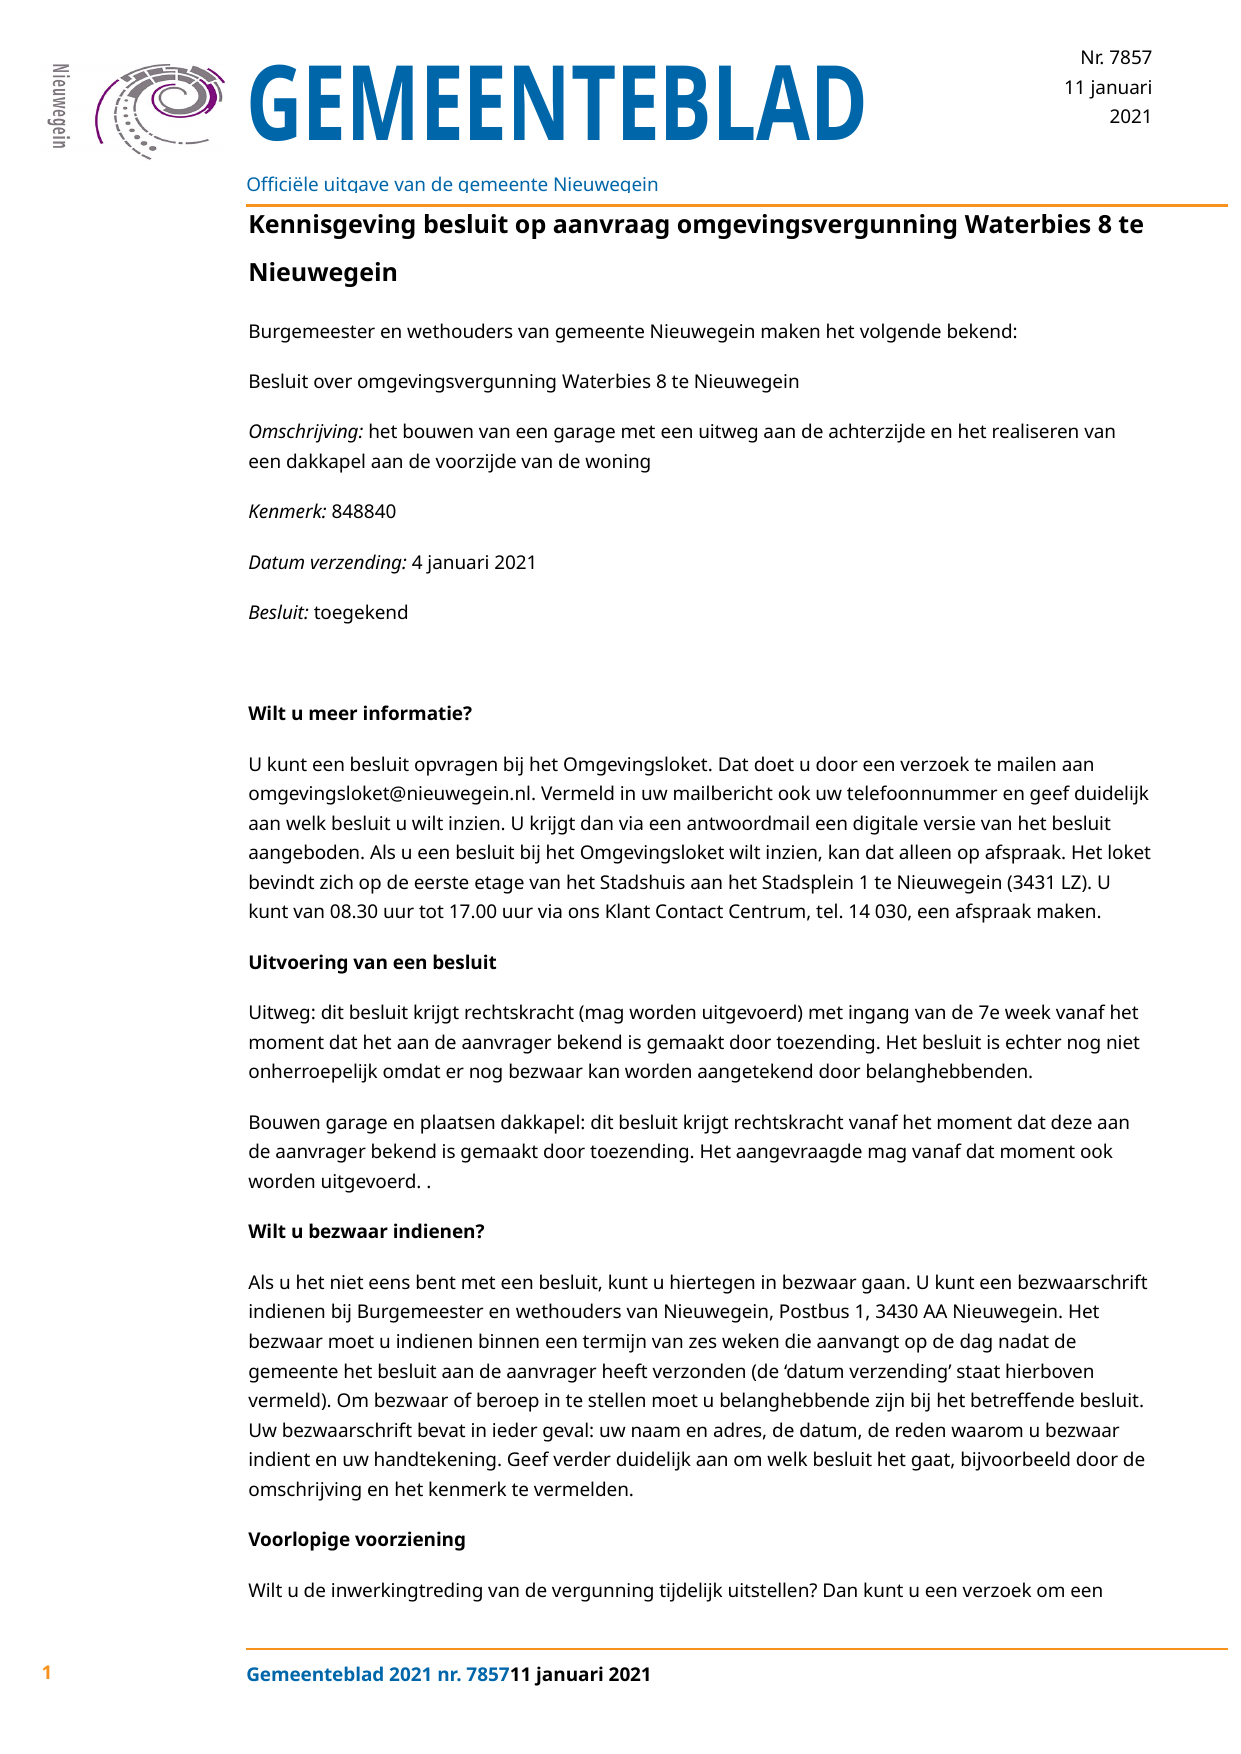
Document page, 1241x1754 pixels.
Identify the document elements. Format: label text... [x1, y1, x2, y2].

text Omschrijving: het bouwen van een garage met een uitweg aan de achterzijde en het realiseren van een dakkapel aan de voorzijde van de woning [248, 419, 1152, 474]
text Besluit over omgevingsvergunning Waterbies 8 te Nieuwegein [248, 368, 1152, 394]
text Als u het niet eens bent met een besluit, kunt u hiertegen in bezwaar gaan. U kunt een bezwaarschrift indienen bij Burgemeester en wethouders van Nieuwegein, Postbus 1, 3430 AA Nieuwegein. Het bezwaar moet u indienen binnen een termijn van zes weken die aanvangt op de dag nadat de gemeente het besluit aan de aanvrager heeft verzonden (de ‘datum verzending’ staat hierboven vermeld). Om bezwaar of beroep in te stellen moet u belanghebbende zijn bij het betreffende besluit. Uw bezwaarschrift bevat in ieder geval: uw naam en adres, de datum, de reden waarom u bezwaar indient en uw handtekening. Geef verder duidelijk aan om welk besluit het gaat, bijvoorbeeld door de omschrijving en het kenmerk te vermelden. [248, 1269, 1152, 1502]
text U kunt een besluit opvragen bij het Omgevingsloket. Dat doet u door een verzoek te mailen aan omgevingsloket@nieuwegein.nl. Vermeld in uw mailbericht ook uw telefoonnummer en geef duidelijk aan welk besluit u wilt inzien. U krijgt dan via een antwoordmail een digitale versie van het besluit aangeboden. Als u een besluit bij het Omgevingsloket wilt inzien, kan dat alleen op afspraak. Het loket bevindt zich op de eerste etage van het Stadshuis aan het Stadsplein 1 te Nieuwegein (3431 LZ). U kunt van 08.30 uur tot 17.00 uur via ons Klant Contact Centrum, tel. 14 030, een afspraak maken. [248, 751, 1152, 924]
text Voorlopige voorziening [248, 1527, 1152, 1552]
text Uitweg: dit besluit krijgt rechtskracht (mag worden uitgevoerd) met ingang van de 7e week vanaf het moment dat het aan de aanvrager bekend is gemaakt door toezending. Het besluit is echter nog niet onherroepelijk omdat er nog bezwaar kan worden aangetekend door belanghebbenden. [248, 999, 1152, 1084]
text Kenmerk: 848840 [248, 499, 1152, 524]
text Uitvoering van een besluit [248, 949, 1152, 975]
text Wilt u bezwaar indienen? [248, 1219, 1152, 1244]
text Burgemeester en wethouders van gemeente Nieuwegein maken het volgende bekend: [248, 318, 1152, 344]
text Kennisgeving besluit op aanvraag omgevingsvergunning Waterbies 8 te Nieuwegein [248, 207, 1152, 288]
text Bouwen garage en plaatsen dakkapel: dit besluit krijgt rechtskracht vanaf het moment dat deze aan de aanvrager bekend is gemaakt door toezending. Het aangevraagde mag vanaf dat moment ook worden uitgevoerd. . [248, 1109, 1152, 1194]
text Wilt u de inwerkingtreding van de vergunning tijdelijk uitstellen? Dan kunt u een verzoek om een [248, 1577, 1152, 1603]
text Besluit: toegekend [248, 599, 1152, 625]
picture [41, 47, 231, 172]
text Wilt u meer informatie? [248, 700, 1152, 726]
text Datum verzending: 4 januari 2021 [248, 549, 1152, 575]
